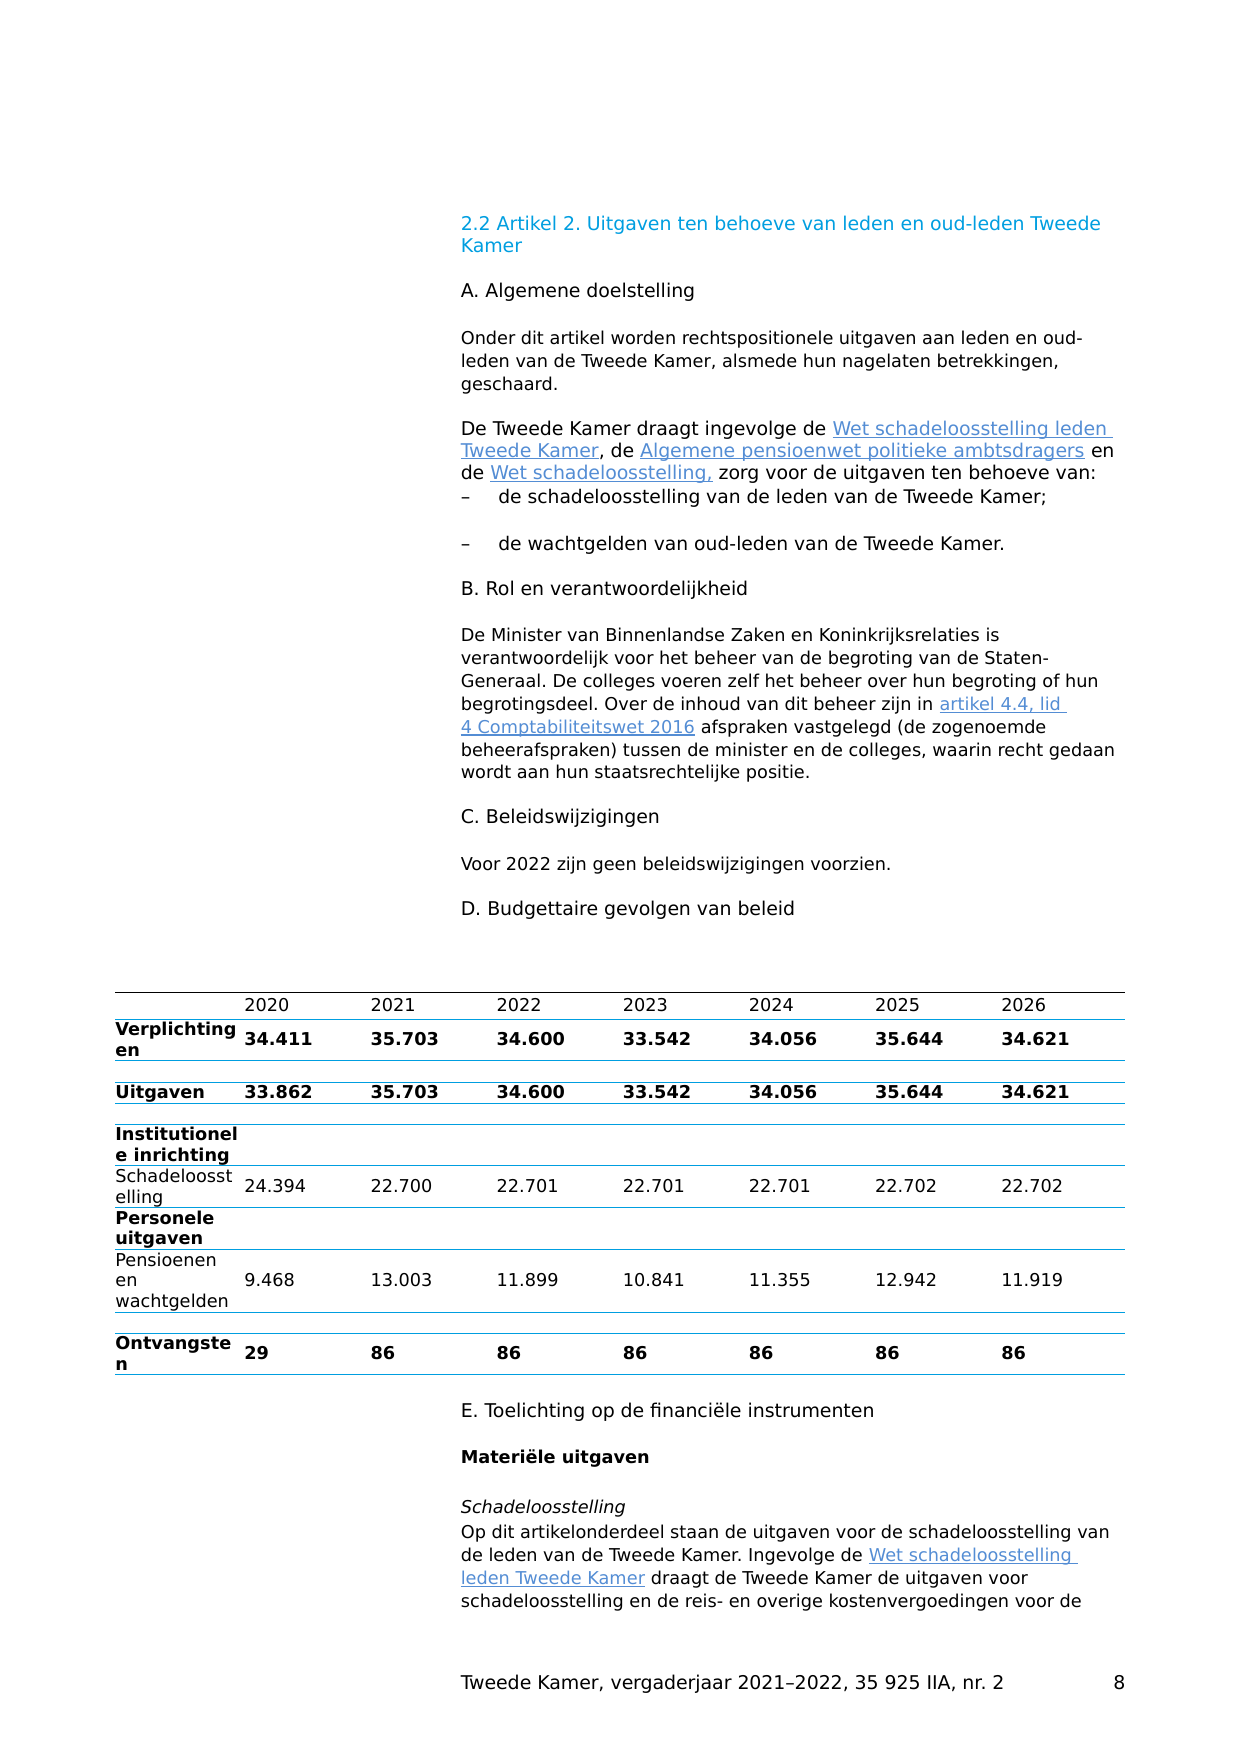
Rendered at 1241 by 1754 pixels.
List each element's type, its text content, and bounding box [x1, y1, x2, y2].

table_cell [872, 1208, 998, 1249]
list de schadeloosstelling van de leden van de Tweede Kamer; [461, 483, 1125, 508]
table_cell [494, 1208, 620, 1249]
table_cell [746, 1125, 872, 1165]
table_cell 2026 [998, 993, 1125, 1018]
table_cell [746, 1104, 872, 1124]
table_cell Verplichtingen [115, 1020, 241, 1060]
table_cell 86 [746, 1334, 872, 1374]
table_cell 86 [620, 1334, 746, 1374]
table_cell [368, 1061, 493, 1081]
table_cell Personele uitgaven [115, 1208, 241, 1249]
table_cell [620, 1104, 746, 1124]
table_cell [872, 1061, 998, 1081]
table_cell 35.703 [368, 1020, 493, 1060]
table_cell 34.411 [241, 1020, 367, 1060]
table_cell 11.899 [494, 1250, 620, 1311]
table_cell [998, 1061, 1125, 1081]
table_cell 86 [368, 1334, 493, 1374]
table_cell [368, 1125, 493, 1165]
title 2.2 Artikel 2. Uitgaven ten behoeve van leden en oud-leden Tweede Kamer [461, 213, 1125, 257]
table_cell 13.003 [368, 1250, 493, 1311]
table_cell 33.862 [241, 1083, 367, 1102]
table_cell 2025 [872, 993, 998, 1018]
table_cell 35.703 [368, 1083, 493, 1102]
table_cell 22.702 [872, 1166, 998, 1207]
table_cell 33.542 [620, 1083, 746, 1102]
table_cell 33.542 [620, 1020, 746, 1060]
table_cell 86 [494, 1334, 620, 1374]
table_cell [241, 1208, 367, 1249]
table_cell [620, 1125, 746, 1165]
table_cell 35.644 [872, 1020, 998, 1060]
table_cell 34.056 [746, 1083, 872, 1102]
table_cell Uitgaven [115, 1083, 241, 1102]
table_cell 2020 [241, 993, 367, 1018]
table_cell [620, 1061, 746, 1081]
table_cell [872, 1104, 998, 1124]
table_cell [494, 1313, 620, 1332]
table_cell [368, 1104, 493, 1124]
table_cell [620, 1313, 746, 1332]
table_cell 22.701 [620, 1166, 746, 1207]
table_cell Institutionele inrichting [115, 1125, 241, 1165]
table_cell [115, 993, 241, 1018]
table_cell [746, 1208, 872, 1249]
table_cell 29 [241, 1334, 367, 1374]
table_cell [368, 1313, 493, 1332]
table_cell 22.702 [998, 1166, 1125, 1207]
table_cell [998, 1104, 1125, 1124]
table_cell Ontvangsten [115, 1334, 241, 1374]
table_cell [115, 1313, 241, 1332]
table_cell 2024 [746, 993, 872, 1018]
table_cell [494, 1061, 620, 1081]
table_cell [998, 1125, 1125, 1165]
table_cell [241, 1313, 367, 1332]
text De Tweede Kamer draagt ingevolge de Wet schadeloosstelling leden Tweede Kamer, de Algemene pensioenwet politieke ambtsdragers en de Wet schadeloosstelling, zorg voor de uitgaven ten behoeve van: [461, 418, 1125, 483]
table_cell 34.056 [746, 1020, 872, 1060]
table_header Tabel 3 Budgettaire gevolgen van beleid artikel 2. Uitgaven ten behoeve van leden en oud-leden Tweede Kamer (bedragen x € 1.000) [115, 944, 1125, 991]
table_cell [241, 1104, 367, 1124]
table_cell [746, 1061, 872, 1081]
title A. Algemene doelstelling [461, 280, 1125, 302]
title E. Toelichting op de financiële instrumenten [461, 1400, 1125, 1422]
table_cell 10.841 [620, 1250, 746, 1311]
table_cell [241, 1061, 367, 1081]
text Schadeloosstelling [461, 1495, 1125, 1518]
table_cell Schadeloosstelling [115, 1166, 241, 1207]
title B. Rol en verantwoordelijkheid [461, 577, 1125, 599]
table_cell 24.394 [241, 1166, 367, 1207]
table_cell [998, 1208, 1125, 1249]
table_cell 34.600 [494, 1020, 620, 1060]
table_cell [115, 1104, 241, 1124]
text Voor 2022 zijn geen beleidswijzigingen voorzien. [461, 852, 1125, 875]
table_cell 22.701 [494, 1166, 620, 1207]
table_cell [746, 1313, 872, 1332]
table_cell 86 [998, 1334, 1125, 1374]
text De Minister van Binnenlandse Zaken en Koninkrijksrelaties is verantwoordelijk voor het beheer van de begroting van de Staten-Generaal. De colleges voeren zelf het beheer over hun begroting of hun begrotingsdeel. Over de inhoud van dit beheer zijn in artikel 4.4, lid 4 Comptabiliteitswet 2016 afspraken vastgelegd (de zogenoemde beheerafspraken) tussen de minister en de colleges, waarin recht gedaan wordt aan hun staatsrechtelijke positie. [461, 623, 1125, 783]
text Materiële uitgaven [461, 1445, 1125, 1468]
table_cell 2022 [494, 993, 620, 1018]
table_cell 35.644 [872, 1083, 998, 1102]
table_cell [368, 1208, 493, 1249]
table_cell 12.942 [872, 1250, 998, 1311]
table_cell 22.700 [368, 1166, 493, 1207]
table_cell 34.621 [998, 1020, 1125, 1060]
table_cell [872, 1313, 998, 1332]
table_cell 9.468 [241, 1250, 367, 1311]
list de wachtgelden van oud-leden van de Tweede Kamer. [461, 531, 1125, 556]
table_cell [494, 1125, 620, 1165]
text Onder dit artikel worden rechtspositionele uitgaven aan leden en oud-leden van de Tweede Kamer, alsmede hun nagelaten betrekkingen, geschaard. [461, 326, 1125, 395]
table_cell 34.621 [998, 1083, 1125, 1102]
table_cell [241, 1125, 367, 1165]
table_cell 86 [872, 1334, 998, 1374]
table_cell 2021 [368, 993, 493, 1018]
table_cell 34.600 [494, 1083, 620, 1102]
table_cell 22.701 [746, 1166, 872, 1207]
table_cell [872, 1125, 998, 1165]
table_cell 11.919 [998, 1250, 1125, 1311]
title D. Budgettaire gevolgen van beleid [461, 898, 1125, 920]
table_cell Pensioenen en wachtgelden [115, 1250, 241, 1311]
table_cell [998, 1313, 1125, 1332]
table_cell [494, 1104, 620, 1124]
title C. Beleidswijzigingen [461, 806, 1125, 828]
table_cell 11.355 [746, 1250, 872, 1311]
table_cell [115, 1061, 241, 1081]
table_cell [620, 1208, 746, 1249]
table_cell 2023 [620, 993, 746, 1018]
text Op dit artikelonderdeel staan de uitgaven voor de schadeloosstelling van de leden van de Tweede Kamer. Ingevolge de Wet schadeloosstelling leden Tweede Kamer draagt de Tweede Kamer de uitgaven voor schadeloosstelling en de reis- en overige kostenvergoedingen voor de [461, 1520, 1125, 1612]
